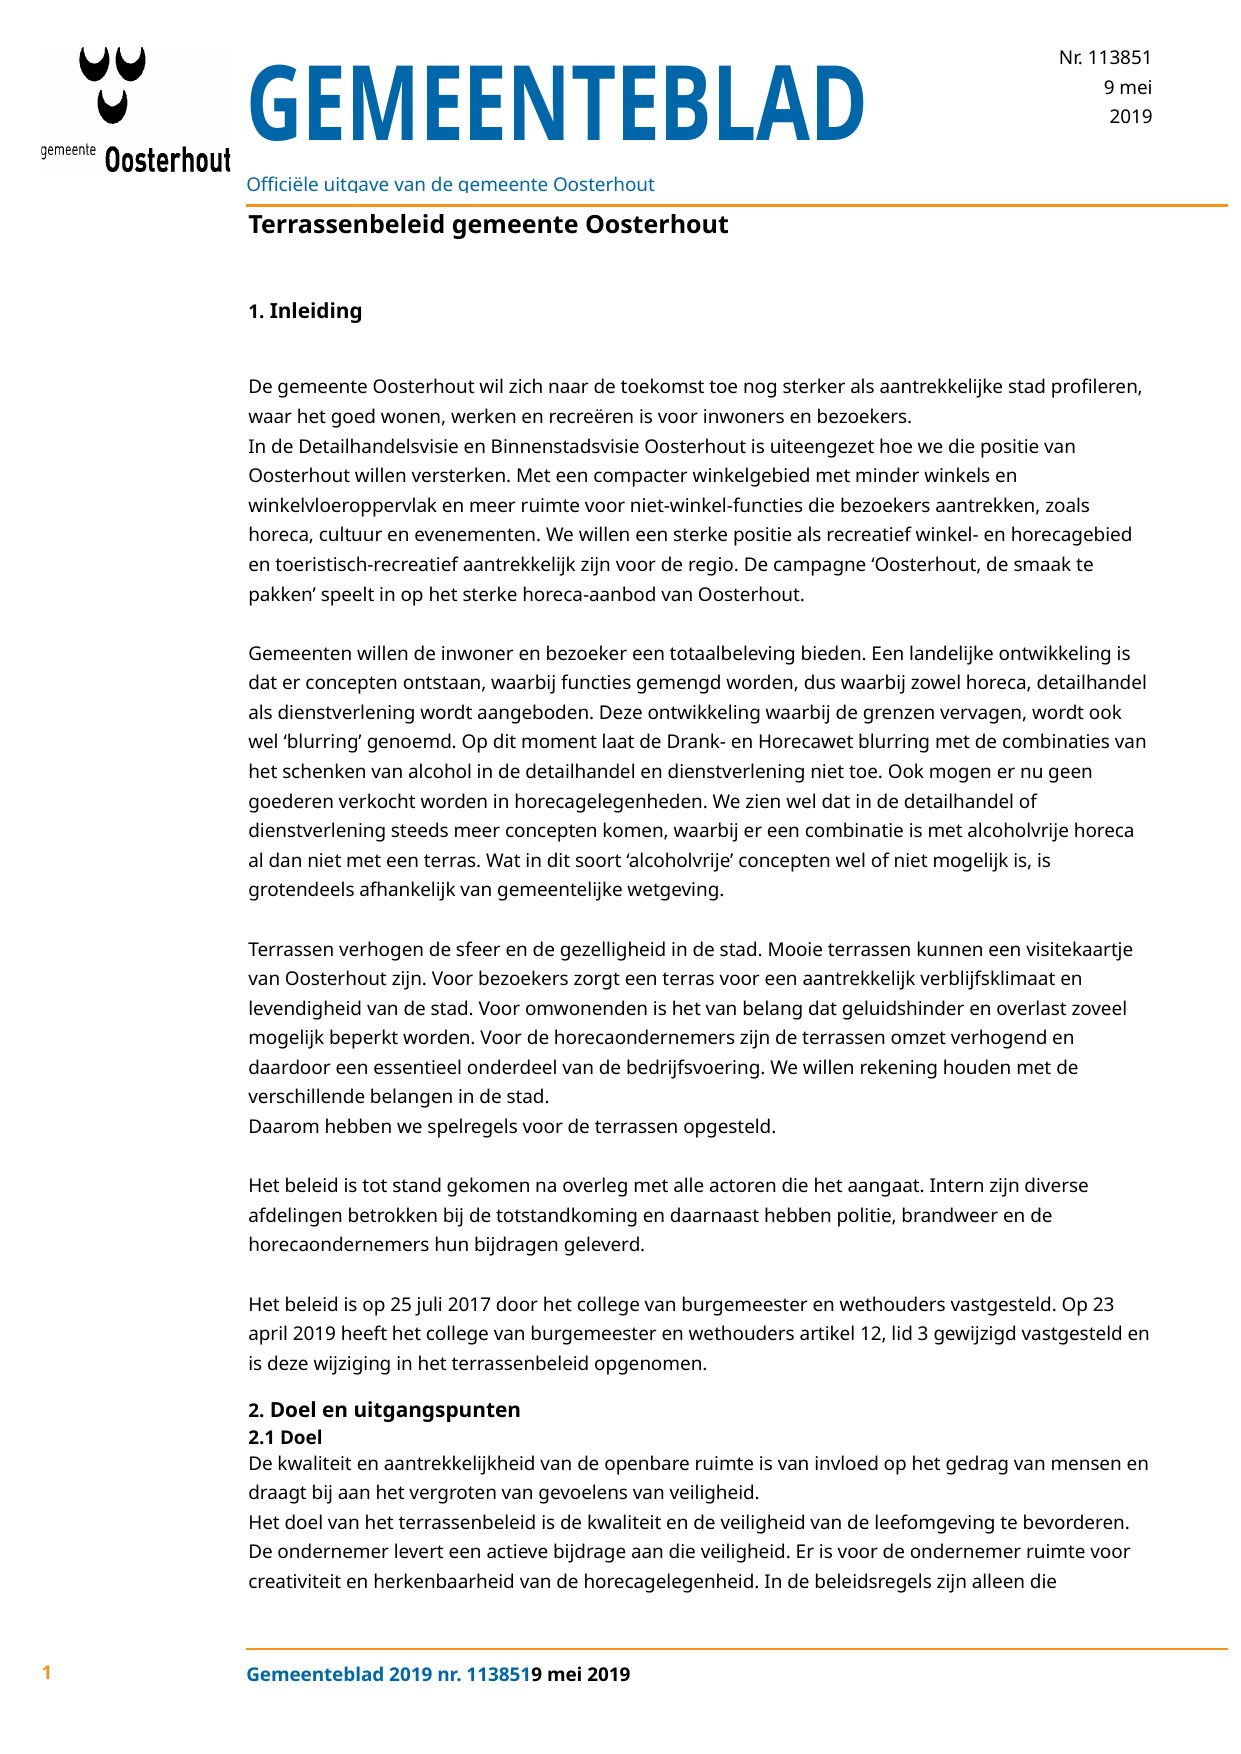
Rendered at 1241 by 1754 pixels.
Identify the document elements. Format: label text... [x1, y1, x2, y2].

picture [41, 47, 231, 172]
text Gemeenten willen de inwoner en bezoeker een totaalbeleving bieden. Een landelijke ontwikkeling is dat er concepten ontstaan, waarbij functies gemengd worden, dus waarbij zowel horeca, detailhandel als dienstverlening wordt aangeboden. Deze ontwikkeling waarbij de grenzen vervagen, wordt ook wel ‘blurring’ genoemd. Op dit moment laat de Drank- en Horecawet blurring met de combinaties van het schenken van alcohol in de detailhandel en dienstverlening niet toe. Ook mogen er nu geen goederen verkocht worden in horecagelegenheden. We zien wel dat in de detailhandel of dienstverlening steeds meer concepten komen, waarbij er een combinatie is met alcoholvrije horeca al dan niet met een terras. Wat in dit soort ‘alcoholvrije’ concepten wel of niet mogelijk is, is grotendeels afhankelijk van gemeentelijke wetgeving. [248, 640, 1152, 902]
text Terrassenbeleid gemeente Oosterhout [248, 207, 1152, 241]
text 2. Doel en uitgangspunten [248, 1396, 1152, 1424]
text De kwaliteit en aantrekkelijkheid van de openbare ruimte is van invloed op het gedrag van mensen en draagt bij aan het vergroten van gevoelens van veiligheid. [248, 1450, 1152, 1505]
text Het beleid is op 25 juli 2017 door het college van burgemeester en wethouders vastgesteld. Op 23 april 2019 heeft het college van burgemeester en wethouders artikel 12, lid 3 gewijzigd vastgesteld en is deze wijziging in het terrassenbeleid opgenomen. [248, 1291, 1152, 1376]
text Het doel van het terrassenbeleid is de kwaliteit en de veiligheid van de leefomgeving te bevorderen. De ondernemer levert een actieve bijdrage aan die veiligheid. Er is voor de ondernemer ruimte voor creativiteit en herkenbaarheid van de horecagelegenheid. In de beleidsregels zijn alleen die [248, 1509, 1152, 1594]
text 1. Inleiding [248, 296, 1152, 324]
text De gemeente Oosterhout wil zich naar de toekomst toe nog sterker als aantrekkelijke stad profileren, waar het goed wonen, werken en recreëren is voor inwoners en bezoekers. [248, 374, 1152, 429]
text Terrassen verhogen de sfeer en de gezelligheid in de stad. Mooie terrassen kunnen een visitekaartje van Oosterhout zijn. Voor bezoekers zorgt een terras voor een aantrekkelijk verblijfsklimaat en levendigheid van de stad. Voor omwonenden is het van belang dat geluidshinder en overlast zoveel mogelijk beperkt worden. Voor de horecaondernemers zijn de terrassen omzet verhogend en daardoor een essentieel onderdeel van de bedrijfsvoering. We willen rekening houden met de verschillende belangen in de stad. [248, 936, 1152, 1109]
text Het beleid is tot stand gekomen na overleg met alle actoren die het aangaat. Intern zijn diverse afdelingen betrokken bij de totstandkoming en daarnaast hebben politie, brandweer en de horecaondernemers hun bijdragen geleverd. [248, 1172, 1152, 1257]
text Daarom hebben we spelregels voor de terrassen opgesteld. [248, 1113, 1152, 1139]
text 2.1 Doel [248, 1424, 1152, 1450]
text In de Detailhandelsvisie en Binnenstadsvisie Oosterhout is uiteengezet hoe we die positie van Oosterhout willen versterken. Met een compacter winkelgebied met minder winkels en winkelvloeroppervlak en meer ruimte voor niet-winkel-functies die bezoekers aantrekken, zoals horeca, cultuur en evenementen. We willen een sterke positie als recreatief winkel- en horecagebied en toeristisch-recreatief aantrekkelijk zijn voor de regio. De campagne ‘Oosterhout, de smaak te pakken’ speelt in op het sterke horeca-aanbod van Oosterhout. [248, 433, 1152, 607]
